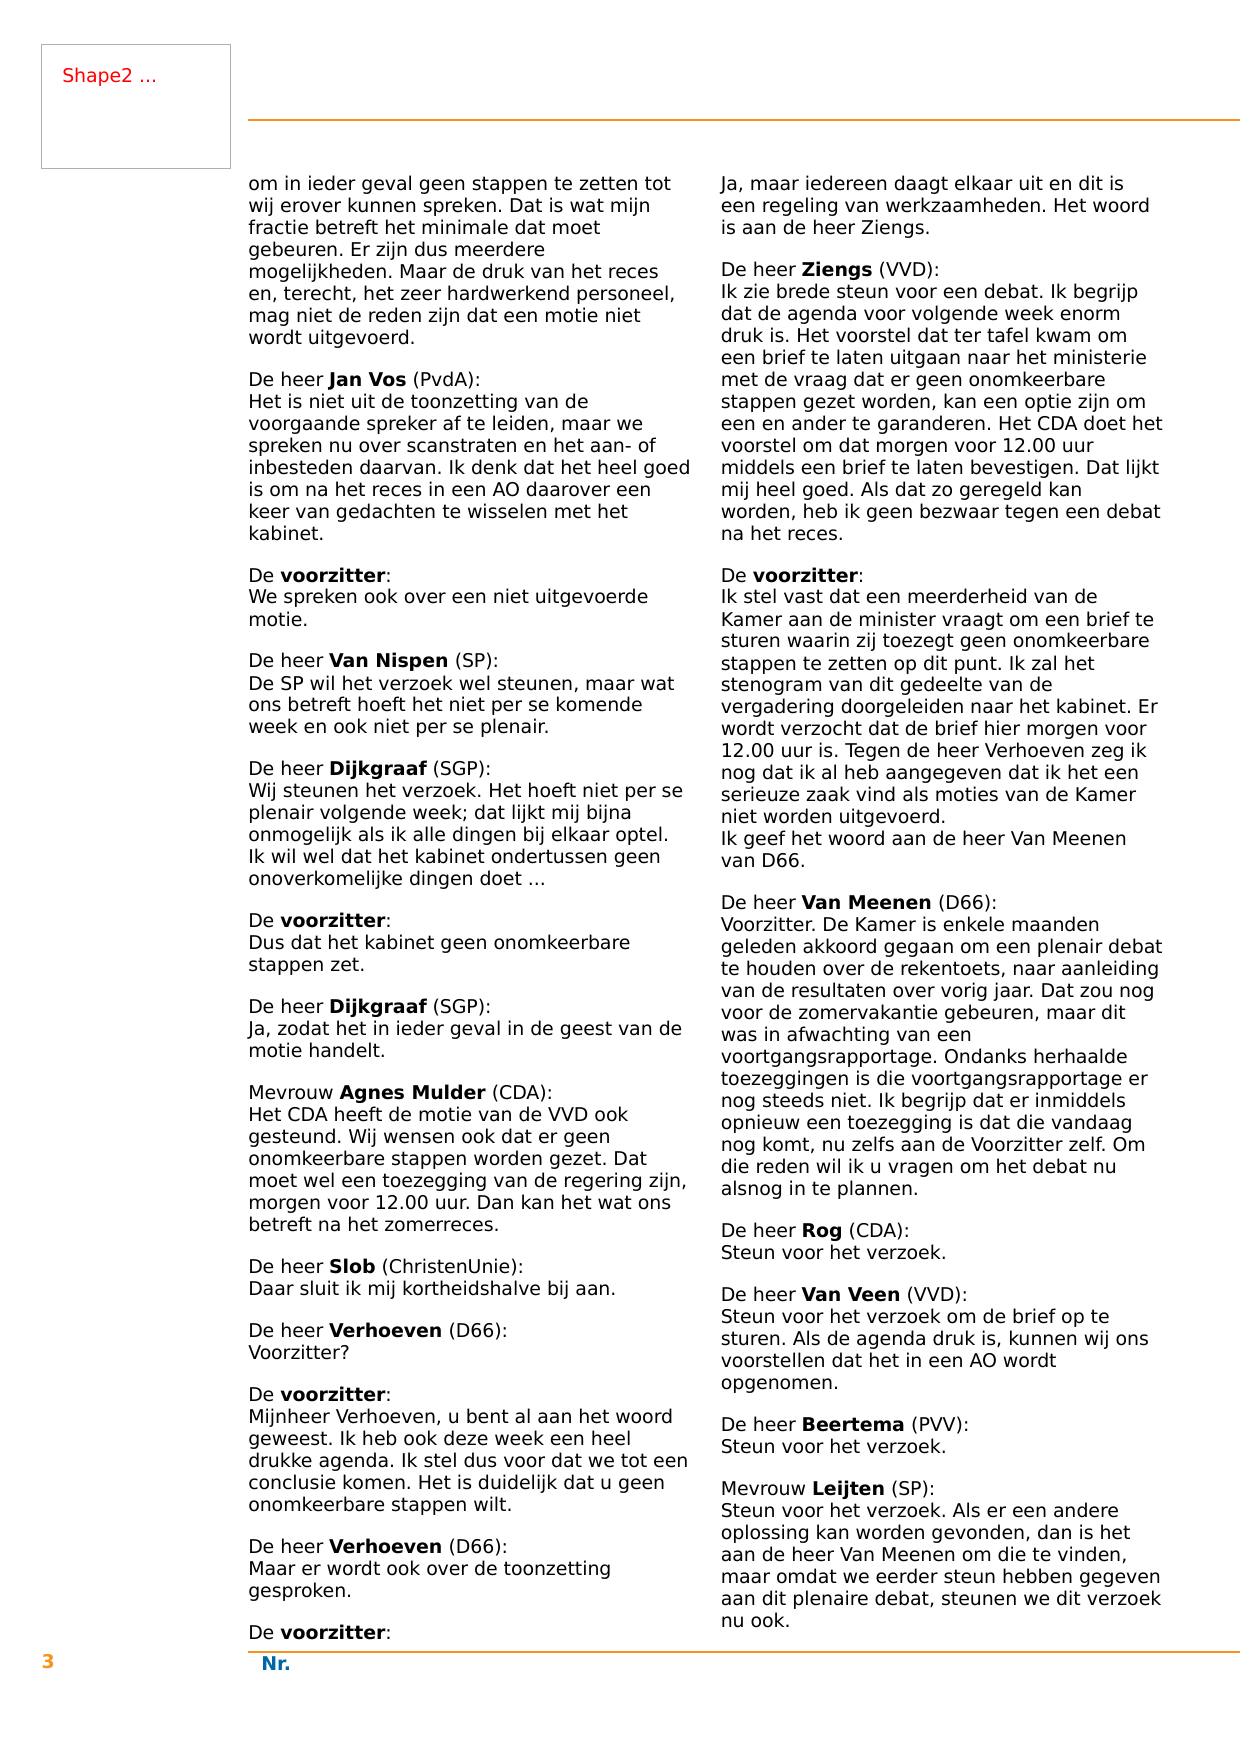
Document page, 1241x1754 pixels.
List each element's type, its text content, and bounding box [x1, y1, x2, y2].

text Dus dat het kabinet geen onomkeerbare stappen zet. [248, 932, 691, 976]
text Wij steunen het verzoek. Het hoeft niet per se plenair volgende week; dat lijkt mij bijna onmogelijk als ik alle dingen bij elkaar optel. Ik wil wel dat het kabinet ondertussen geen onoverkomelijke dingen doet ... [248, 780, 691, 890]
text De SP wil het verzoek wel steunen, maar wat ons betreft hoeft het niet per se komende week en ook niet per se plenair. [248, 672, 691, 738]
text De heer Verhoeven (D66): [248, 1320, 691, 1342]
text De heer Verhoeven (D66): [248, 1536, 691, 1558]
text Mevrouw Leijten (SP): [721, 1478, 1163, 1500]
text De voorzitter: [248, 910, 691, 932]
text De voorzitter: [248, 1384, 691, 1406]
text Maar er wordt ook over de toonzetting gesproken. [248, 1558, 691, 1602]
text De heer Slob (ChristenUnie): [248, 1256, 691, 1278]
text De heer Beertema (PVV): [721, 1414, 1163, 1436]
text Mevrouw Agnes Mulder (CDA): [248, 1082, 691, 1104]
text De heer Dijkgraaf (SGP): [248, 996, 691, 1018]
text Voorzitter? [248, 1342, 691, 1364]
text De heer Van Veen (VVD): [721, 1284, 1163, 1306]
text Ik geef het woord aan de heer Van Meenen van D66. [721, 828, 1163, 872]
text De heer Jan Vos (PvdA): [248, 369, 691, 391]
text De heer Van Meenen (D66): [721, 892, 1163, 914]
text Het CDA heeft de motie van de VVD ook gesteund. Wij wensen ook dat er geen onomkeerbare stappen worden gezet. Dat moet wel een toezegging van de regering zijn, morgen voor 12.00 uur. Dan kan het wat ons betreft na het zomerreces. [248, 1104, 691, 1236]
text om in ieder geval geen stappen te zetten tot wij erover kunnen spreken. Dat is wat mijn fractie betreft het minimale dat moet gebeuren. Er zijn dus meerdere mogelijkheden. Maar de druk van het reces en, terecht, het zeer hardwerkend personeel, mag niet de reden zijn dat een motie niet wordt uitgevoerd. [248, 173, 691, 349]
text Steun voor het verzoek. [721, 1436, 1163, 1458]
text Het is niet uit de toonzetting van de voorgaande spreker af te leiden, maar we spreken nu over scanstraten en het aan- of inbesteden daarvan. Ik denk dat het heel goed is om na het reces in een AO daarover een keer van gedachten te wisselen met het kabinet. [248, 391, 691, 544]
text Voorzitter. De Kamer is enkele maanden geleden akkoord gegaan om een plenair debat te houden over de rekentoets, naar aanleiding van de resultaten over vorig jaar. Dat zou nog voor de zomervakantie gebeuren, maar dit was in afwachting van een voortgangsrapportage. Ondanks herhaalde toezeggingen is die voortgangsrapportage er nog steeds niet. Ik begrijp dat er inmiddels opnieuw een toezegging is dat die vandaag nog komt, nu zelfs aan de Voorzitter zelf. Om die reden wil ik u vragen om het debat nu alsnog in te plannen. [721, 914, 1163, 1200]
text Daar sluit ik mij kortheidshalve bij aan. [248, 1278, 691, 1300]
text Steun voor het verzoek. Als er een andere oplossing kan worden gevonden, dan is het aan de heer Van Meenen om die te vinden, maar omdat we eerder steun hebben gegeven aan dit plenaire debat, steunen we dit verzoek nu ook. [721, 1500, 1163, 1632]
text Ik stel vast dat een meerderheid van de Kamer aan de minister vraagt om een brief te sturen waarin zij toezegt geen onomkeerbare stappen te zetten op dit punt. Ik zal het stenogram van dit gedeelte van de vergadering doorgeleiden naar het kabinet. Er wordt verzocht dat de brief hier morgen voor 12.00 uur is. Tegen de heer Verhoeven zeg ik nog dat ik al heb aangegeven dat ik het een serieuze zaak vind als moties van de Kamer niet worden uitgevoerd. [721, 586, 1163, 828]
text Steun voor het verzoek. [721, 1242, 1163, 1264]
text De voorzitter: [248, 1622, 691, 1644]
text De voorzitter: [721, 564, 1163, 586]
text We spreken ook over een niet uitgevoerde motie. [248, 586, 691, 630]
text Ik zie brede steun voor een debat. Ik begrijp dat de agenda voor volgende week enorm druk is. Het voorstel dat ter tafel kwam om een brief te laten uitgaan naar het ministerie met de vraag dat er geen onomkeerbare stappen gezet worden, kan een optie zijn om een en ander te garanderen. Het CDA doet het voorstel om dat morgen voor 12.00 uur middels een brief te laten bevestigen. Dat lijkt mij heel goed. Als dat zo geregeld kan worden, heb ik geen bezwaar tegen een debat na het reces. [721, 281, 1163, 544]
text De heer Rog (CDA): [721, 1220, 1163, 1242]
text De voorzitter: [248, 564, 691, 586]
text De heer Dijkgraaf (SGP): [248, 758, 691, 780]
text Ja, maar iedereen daagt elkaar uit en dit is een regeling van werkzaamheden. Het woord is aan de heer Ziengs. [721, 173, 1163, 239]
text Steun voor het verzoek om de brief op te sturen. Als de agenda druk is, kunnen wij ons voorstellen dat het in een AO wordt opgenomen. [721, 1306, 1163, 1394]
text Ja, zodat het in ieder geval in de geest van de motie handelt. [248, 1018, 691, 1062]
text De heer Van Nispen (SP): [248, 650, 691, 672]
text De heer Ziengs (VVD): [721, 259, 1163, 281]
text Mijnheer Verhoeven, u bent al aan het woord geweest. Ik heb ook deze week een heel drukke agenda. Ik stel dus voor dat we tot een conclusie komen. Het is duidelijk dat u geen onomkeerbare stappen wilt. [248, 1406, 691, 1516]
